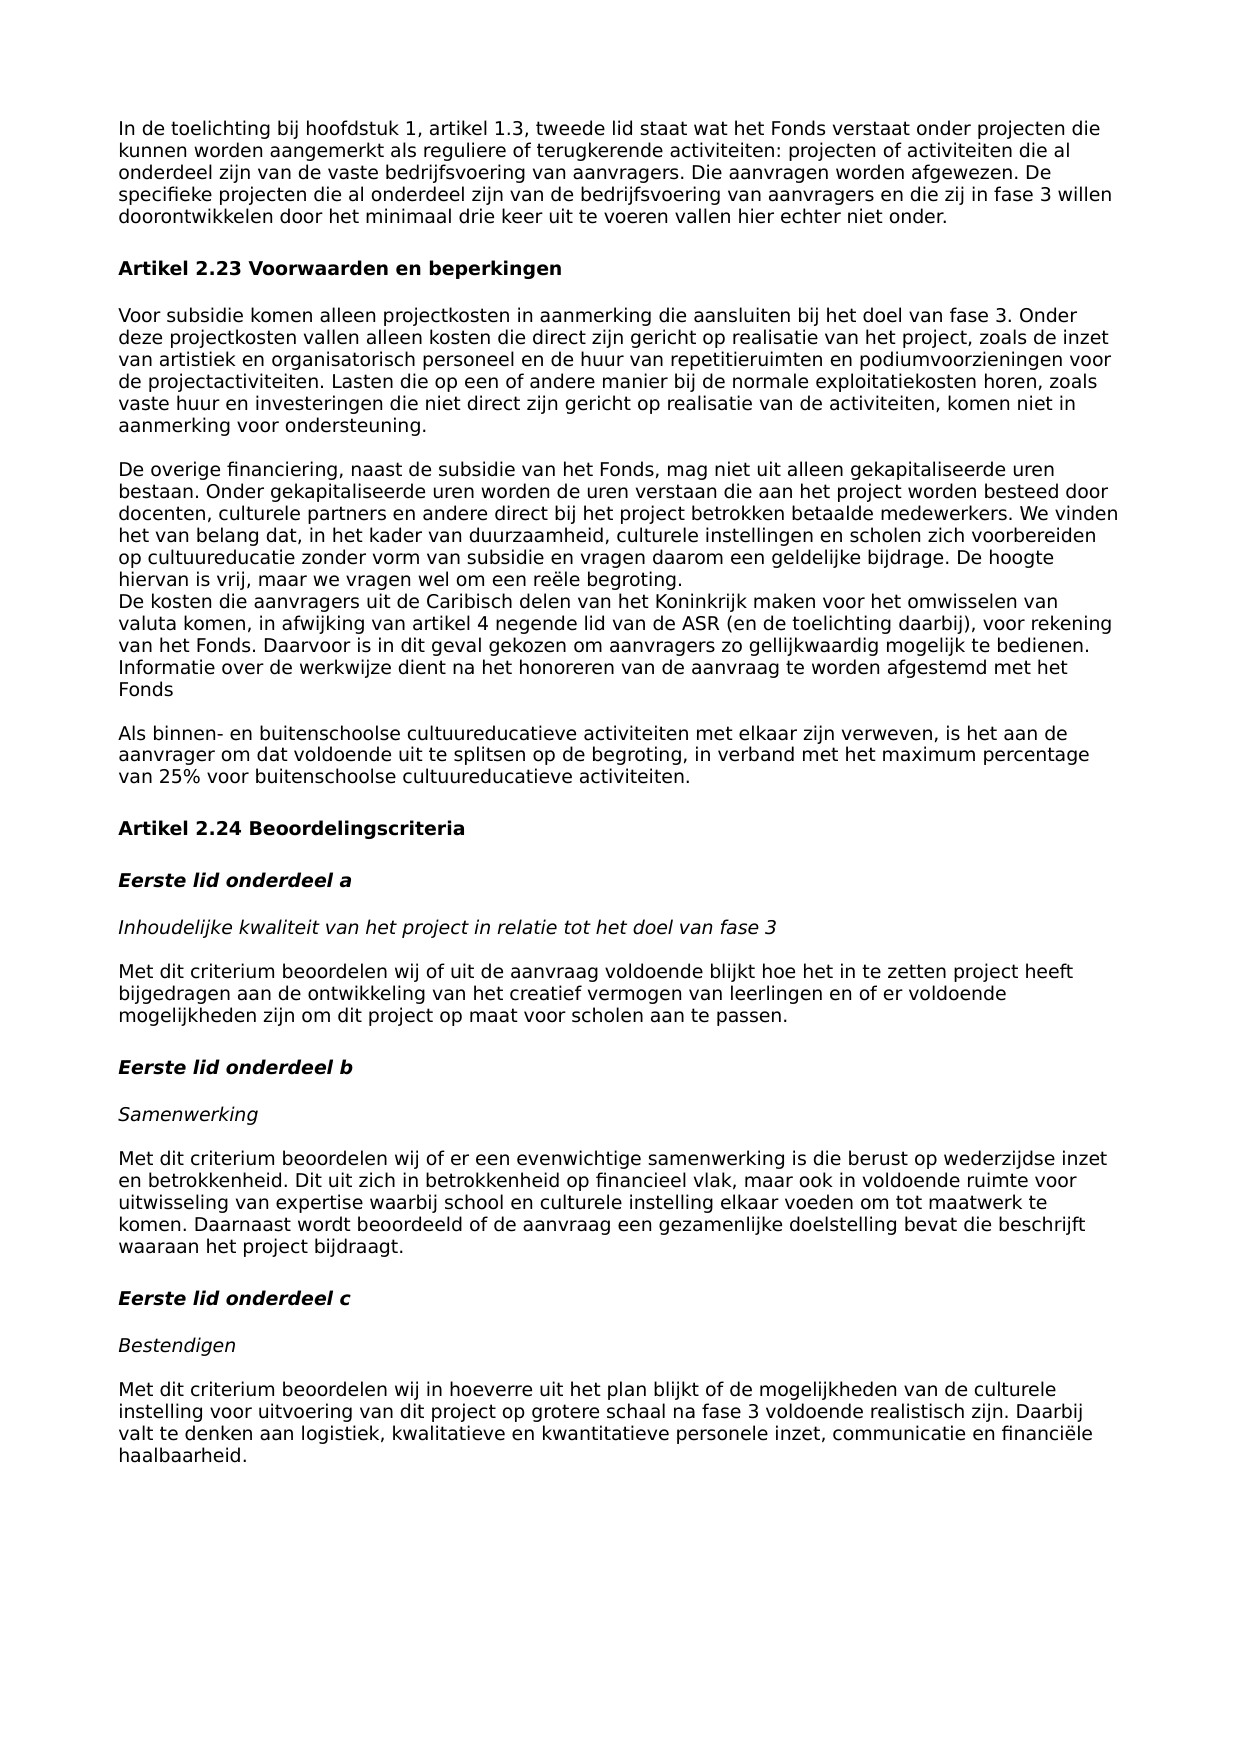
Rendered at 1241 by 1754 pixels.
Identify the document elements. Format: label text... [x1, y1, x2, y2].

text In de toelichting bij hoofdstuk 1, artikel 1.3, tweede lid staat wat het Fonds verstaat onder projecten die kunnen worden aangemerkt als reguliere of terugkerende activiteiten: projecten of activiteiten die al onderdeel zijn van de vaste bedrijfsvoering van aanvragers. Die aanvragen worden afgewezen. De specifieke projecten die al onderdeel zijn van de bedrijfsvoering van aanvragers en die zij in fase 3 willen doorontwikkelen door het minimaal drie keer uit te voeren vallen hier echter niet onder. [118, 118, 1122, 228]
subtitle Inhoudelijke kwaliteit van het project in relatie tot het doel van fase 3 [118, 917, 1122, 939]
text Als binnen- en buitenschoolse cultuureducatieve activiteiten met elkaar zijn verweven, is het aan de aanvrager om dat voldoende uit te splitsen op de begroting, in verband met het maximum percentage van 25% voor buitenschoolse cultuureducatieve activiteiten. [118, 722, 1122, 788]
text Met dit criterium beoordelen wij of er een evenwichtige samenwerking is die berust op wederzijdse inzet en betrokkenheid. Dit uit zich in betrokkenheid op financieel vlak, maar ook in voldoende ruimte voor uitwisseling van expertise waarbij school en culturele instelling elkaar voeden om tot maatwerk te komen. Daarnaast wordt beoordeeld of de aanvraag een gezamenlijke doelstelling bevat die beschrijft waaraan het project bijdraagt. [118, 1148, 1122, 1258]
subtitle Samenwerking [118, 1104, 1122, 1126]
subtitle Eerste lid onderdeel a [118, 870, 1122, 892]
text Voor subsidie komen alleen projectkosten in aanmerking die aansluiten bij het doel van fase 3. Onder deze projectkosten vallen alleen kosten die direct zijn gericht op realisatie van het project, zoals de inzet van artistiek en organisatorisch personeel en de huur van repetitieruimten en podiumvoorzieningen voor de projectactiviteiten. Lasten die op een of andere manier bij de normale exploitatiekosten horen, zoals vaste huur en investeringen die niet direct zijn gericht op realisatie van de activiteiten, komen niet in aanmerking voor ondersteuning. [118, 305, 1122, 437]
text De overige financiering, naast de subsidie van het Fonds, mag niet uit alleen gekapitaliseerde uren bestaan. Onder gekapitaliseerde uren worden de uren verstaan die aan het project worden besteed door docenten, culturele partners en andere direct bij het project betrokken betaalde medewerkers. We vinden het van belang dat, in het kader van duurzaamheid, culturele instellingen en scholen zich voorbereiden op cultuureducatie zonder vorm van subsidie en vragen daarom een geldelijke bijdrage. De hoogte hiervan is vrij, maar we vragen wel om een reële begroting. [118, 459, 1122, 591]
subtitle Eerste lid onderdeel b [118, 1057, 1122, 1079]
text Met dit criterium beoordelen wij in hoeverre uit het plan blijkt of de mogelijkheden van de culturele instelling voor uitvoering van dit project op grotere schaal na fase 3 voldoende realistisch zijn. Daarbij valt te denken aan logistiek, kwalitatieve en kwantitatieve personele inzet, communicatie en financiële haalbaarheid. [118, 1379, 1122, 1467]
text Met dit criterium beoordelen wij of uit de aanvraag voldoende blijkt hoe het in te zetten project heeft bijgedragen aan de ontwikkeling van het creatief vermogen van leerlingen en of er voldoende mogelijkheden zijn om dit project op maat voor scholen aan te passen. [118, 961, 1122, 1027]
subtitle Artikel 2.24 Beoordelingscriteria [118, 818, 1122, 840]
subtitle Bestendigen [118, 1335, 1122, 1357]
text De kosten die aanvragers uit de Caribisch delen van het Koninkrijk maken voor het omwisselen van valuta komen, in afwijking van artikel 4 negende lid van de ASR (en de toelichting daarbij), voor rekening van het Fonds. Daarvoor is in dit geval gekozen om aanvragers zo gellijkwaardig mogelijk te bedienen. Informatie over de werkwijze dient na het honoreren van de aanvraag te worden afgestemd met het Fonds [118, 591, 1122, 701]
subtitle Eerste lid onderdeel c [118, 1288, 1122, 1310]
subtitle Artikel 2.23 Voorwaarden en beperkingen [118, 258, 1122, 280]
